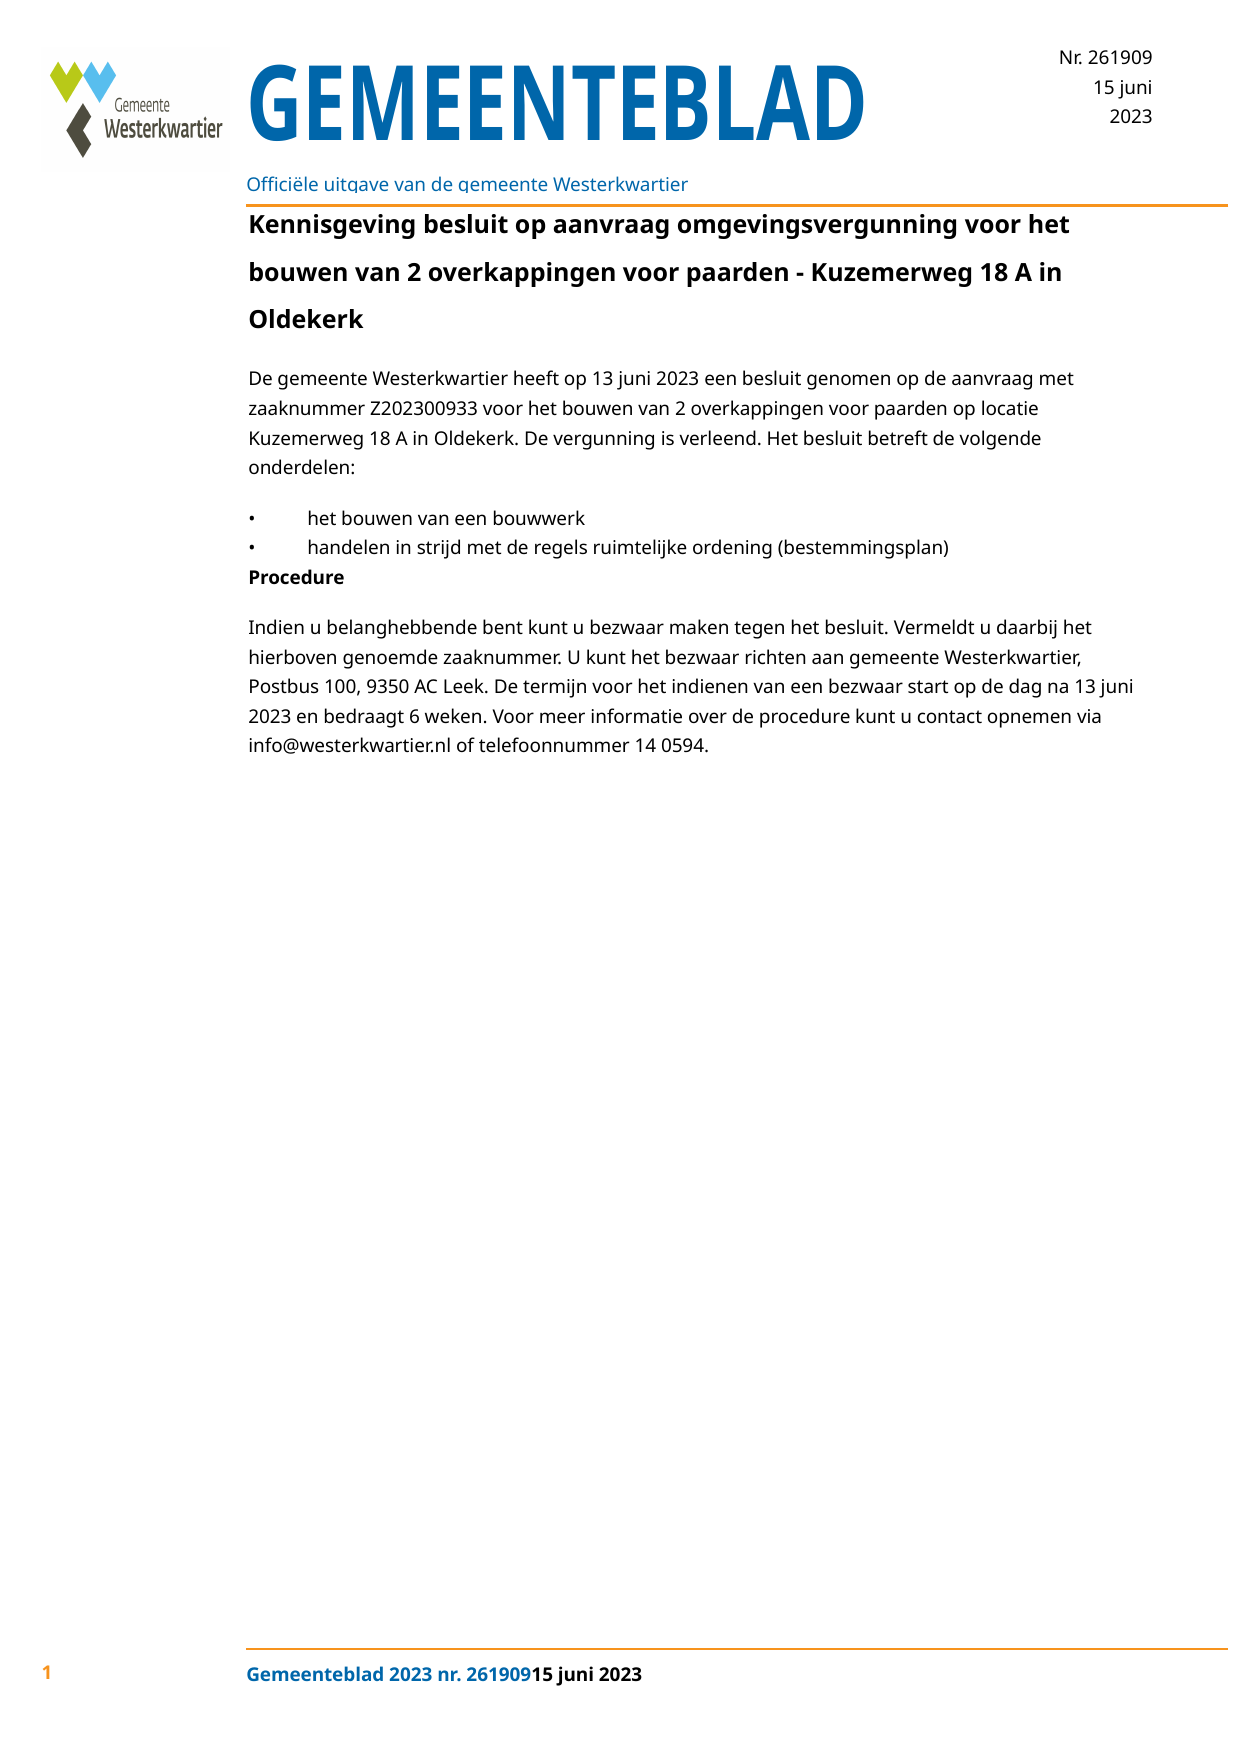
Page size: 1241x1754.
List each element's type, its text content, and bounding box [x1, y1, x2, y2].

text Procedure [248, 564, 1152, 589]
text Kennisgeving besluit op aanvraag omgevingsvergunning voor het bouwen van 2 overkappingen voor paarden - Kuzemerweg 18 A in Oldekerk [248, 207, 1152, 336]
list het bouwen van een bouwwerk [248, 505, 1152, 530]
text Indien u belanghebbende bent kunt u bezwaar maken tegen het besluit. Vermeldt u daarbij het hierboven genoemde zaaknummer. U kunt het bezwaar richten aan gemeente Westerkwartier, Postbus 100, 9350 AC Leek. De termijn voor het indienen van een bezwaar start op de dag na 13 juni 2023 en bedraagt 6 weken. Voor meer informatie over de procedure kunt u contact opnemen via info@westerkwartier.nl of telefoonnummer 14 0594. [248, 614, 1152, 758]
list handelen in strijd met de regels ruimtelijke ordening (bestemmingsplan) [248, 534, 1152, 560]
picture [41, 47, 231, 172]
text De gemeente Westerkwartier heeft op 13 juni 2023 een besluit genomen op de aanvraag met zaaknummer Z202300933 voor het bouwen van 2 overkappingen voor paarden op locatie Kuzemerweg 18 A in Oldekerk. De vergunning is verleend. Het besluit betreft de volgende onderdelen: [248, 366, 1152, 480]
